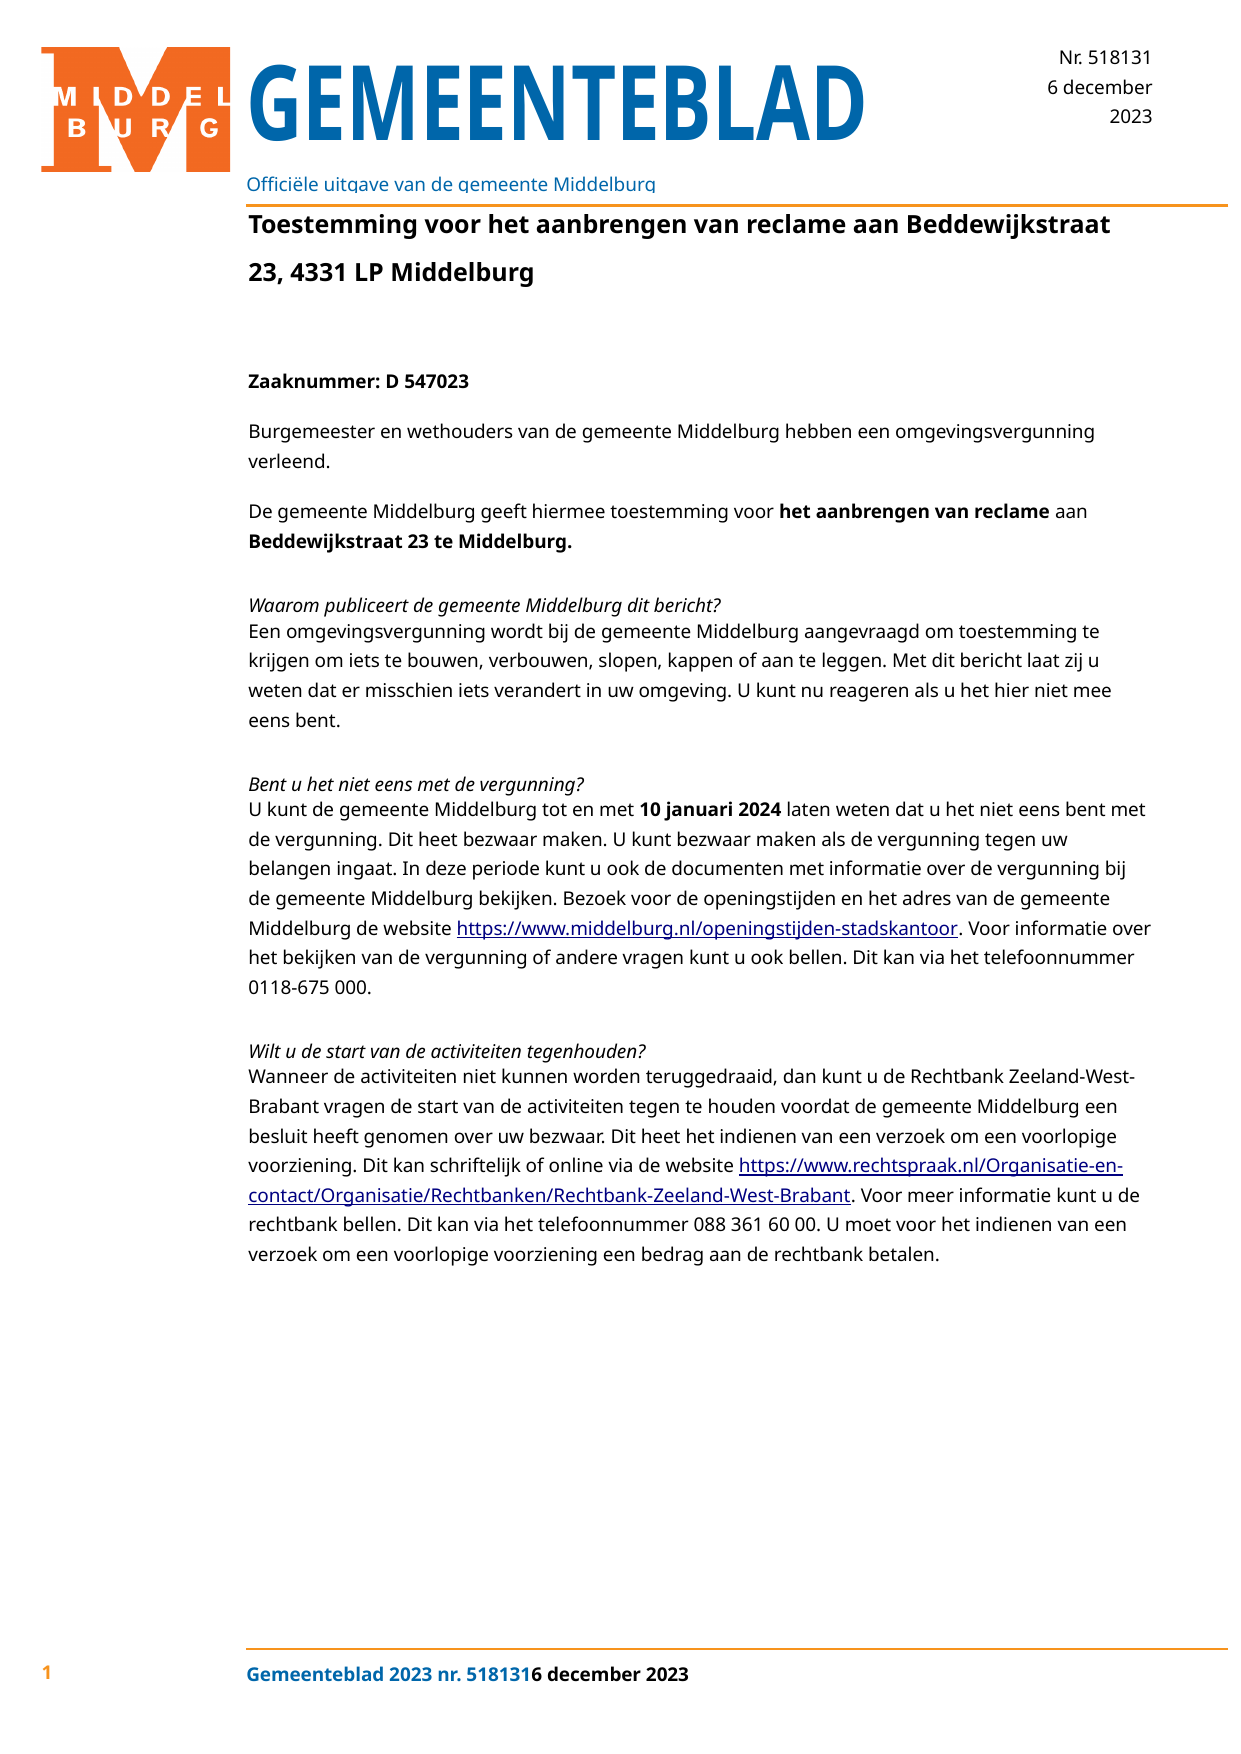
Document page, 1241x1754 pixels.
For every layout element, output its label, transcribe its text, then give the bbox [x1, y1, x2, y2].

text Toestemming voor het aanbrengen van reclame aan Beddewijkstraat 23, 4331 LP Middelburg [248, 207, 1152, 288]
text U kunt de gemeente Middelburg tot en met 10 januari 2024 laten weten dat u het niet eens bent met de vergunning. Dit heet bezwaar maken. U kunt bezwaar maken als de vergunning tegen uw belangen ingaat. In deze periode kunt u ook de documenten met informatie over de vergunning bij de gemeente Middelburg bekijken. Bezoek voor de openingstijden en het adres van de gemeente Middelburg de website https://www.middelburg.nl/openingstijden-stadskantoor. Voor informatie over het bekijken van de vergunning of andere vragen kunt u ook bellen. Dit kan via het telefoonnummer 0118-675 000. [248, 796, 1152, 1000]
text Burgemeester en wethouders van de gemeente Middelburg hebben een omgevingsvergunning verleend. [248, 419, 1152, 474]
text Wanneer de activiteiten niet kunnen worden teruggedraaid, dan kunt u de Rechtbank Zeeland-West-Brabant vragen de start van de activiteiten tegen te houden voordat de gemeente Middelburg een besluit heeft genomen over uw bezwaar. Dit heet het indienen van een verzoek om een voorlopige voorziening. Dit kan schriftelijk of online via de website https://www.rechtspraak.nl/Organisatie-en-contact/Organisatie/Rechtbanken/Rechtbank-Zeeland-West-Brabant. Voor meer informatie kunt u de rechtbank bellen. Dit kan via het telefoonnummer 088 361 60 00. U moet voor het indienen van een verzoek om een voorlopige voorziening een bedrag aan de rechtbank betalen. [248, 1064, 1152, 1267]
text De gemeente Middelburg geeft hiermee toestemming voor het aanbrengen van reclame aan Beddewijkstraat 23 te Middelburg. [248, 499, 1152, 554]
text Bent u het niet eens met de vergunning? [248, 771, 1152, 796]
picture [41, 47, 231, 172]
text Zaaknummer: D 547023 [248, 368, 1152, 394]
text Waarom publiceert de gemeente Middelburg dit bericht? [248, 592, 1152, 618]
text Wilt u de start van de activiteiten tegenhouden? [248, 1038, 1152, 1064]
text Een omgevingsvergunning wordt bij de gemeente Middelburg aangevraagd om toestemming te krijgen om iets te bouwen, verbouwen, slopen, kappen of aan te leggen. Met dit bericht laat zij u weten dat er misschien iets verandert in uw omgeving. U kunt nu reageren als u het hier niet mee eens bent. [248, 618, 1152, 732]
